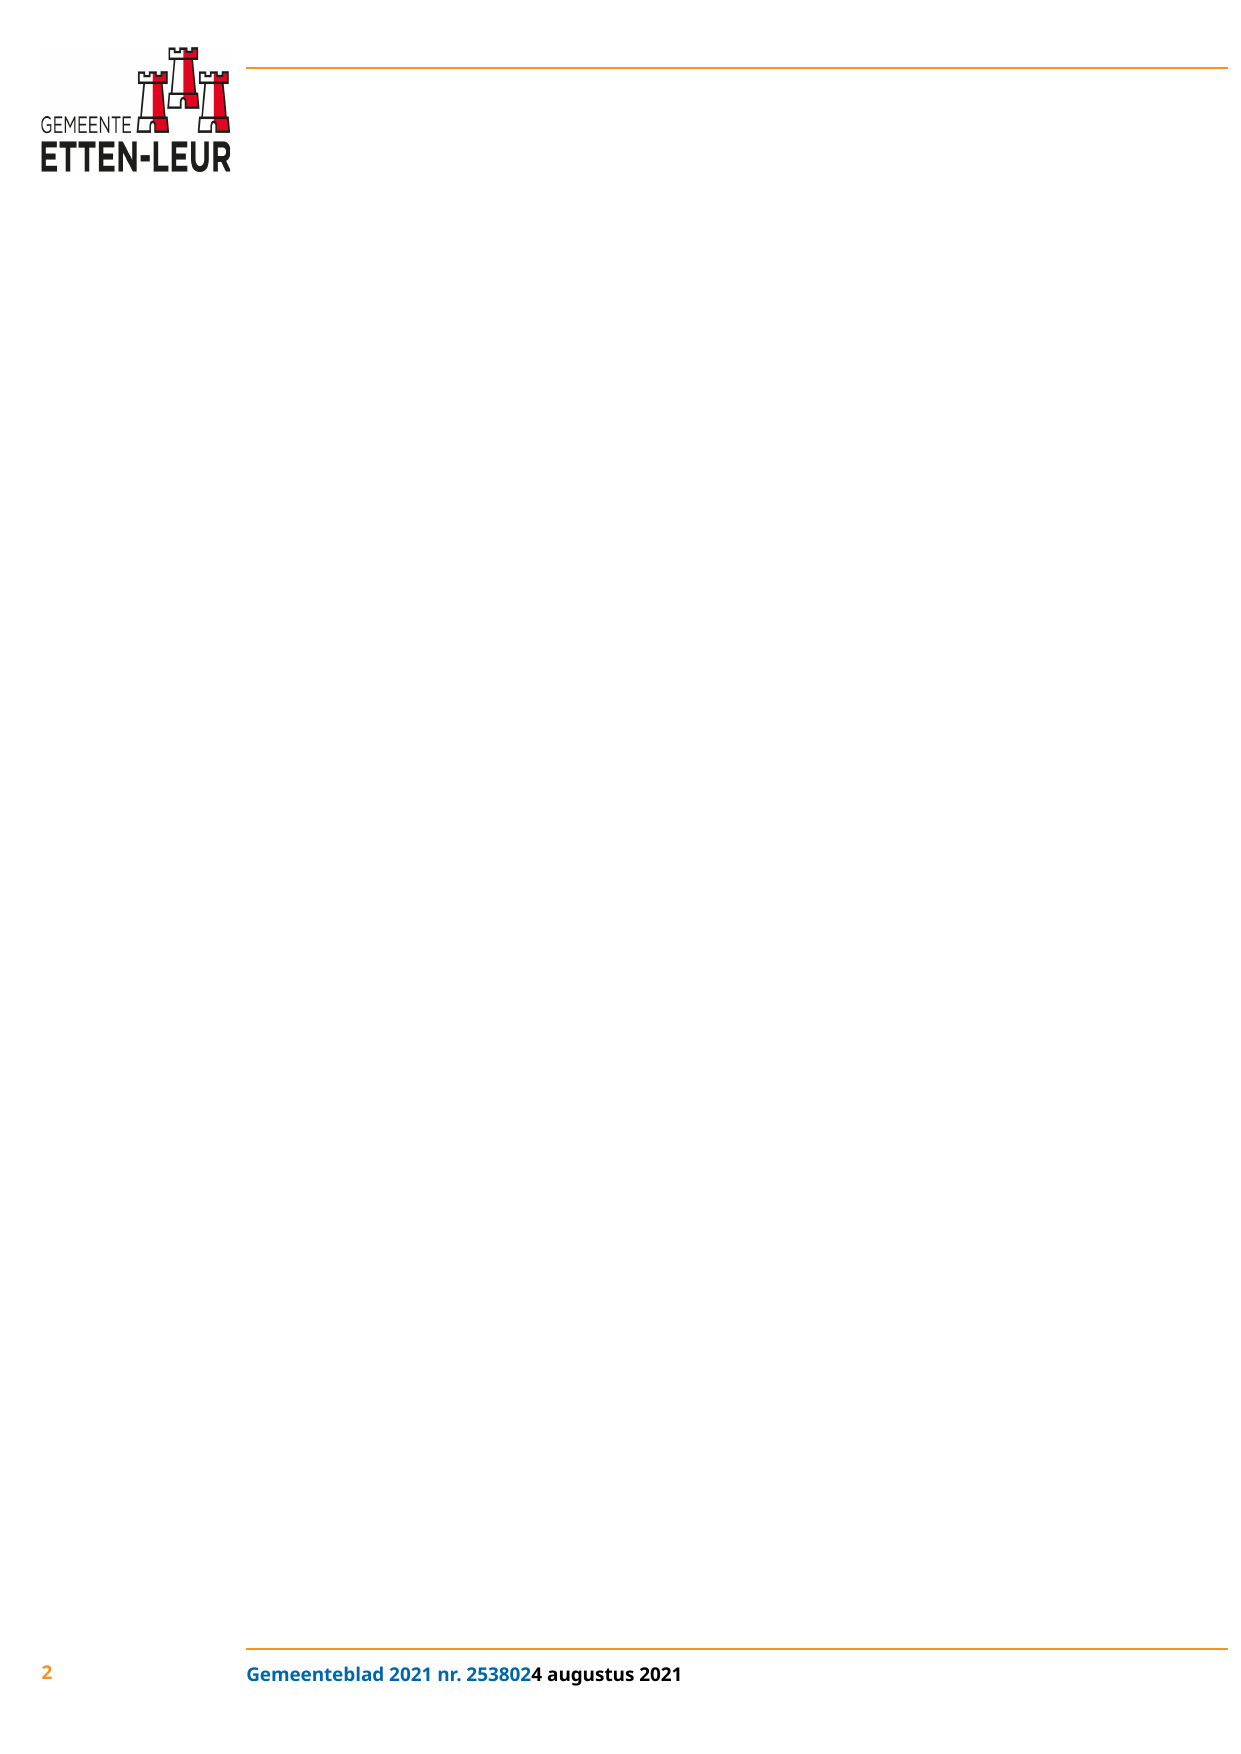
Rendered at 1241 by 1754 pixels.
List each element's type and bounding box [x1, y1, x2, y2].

picture [41, 47, 231, 172]
